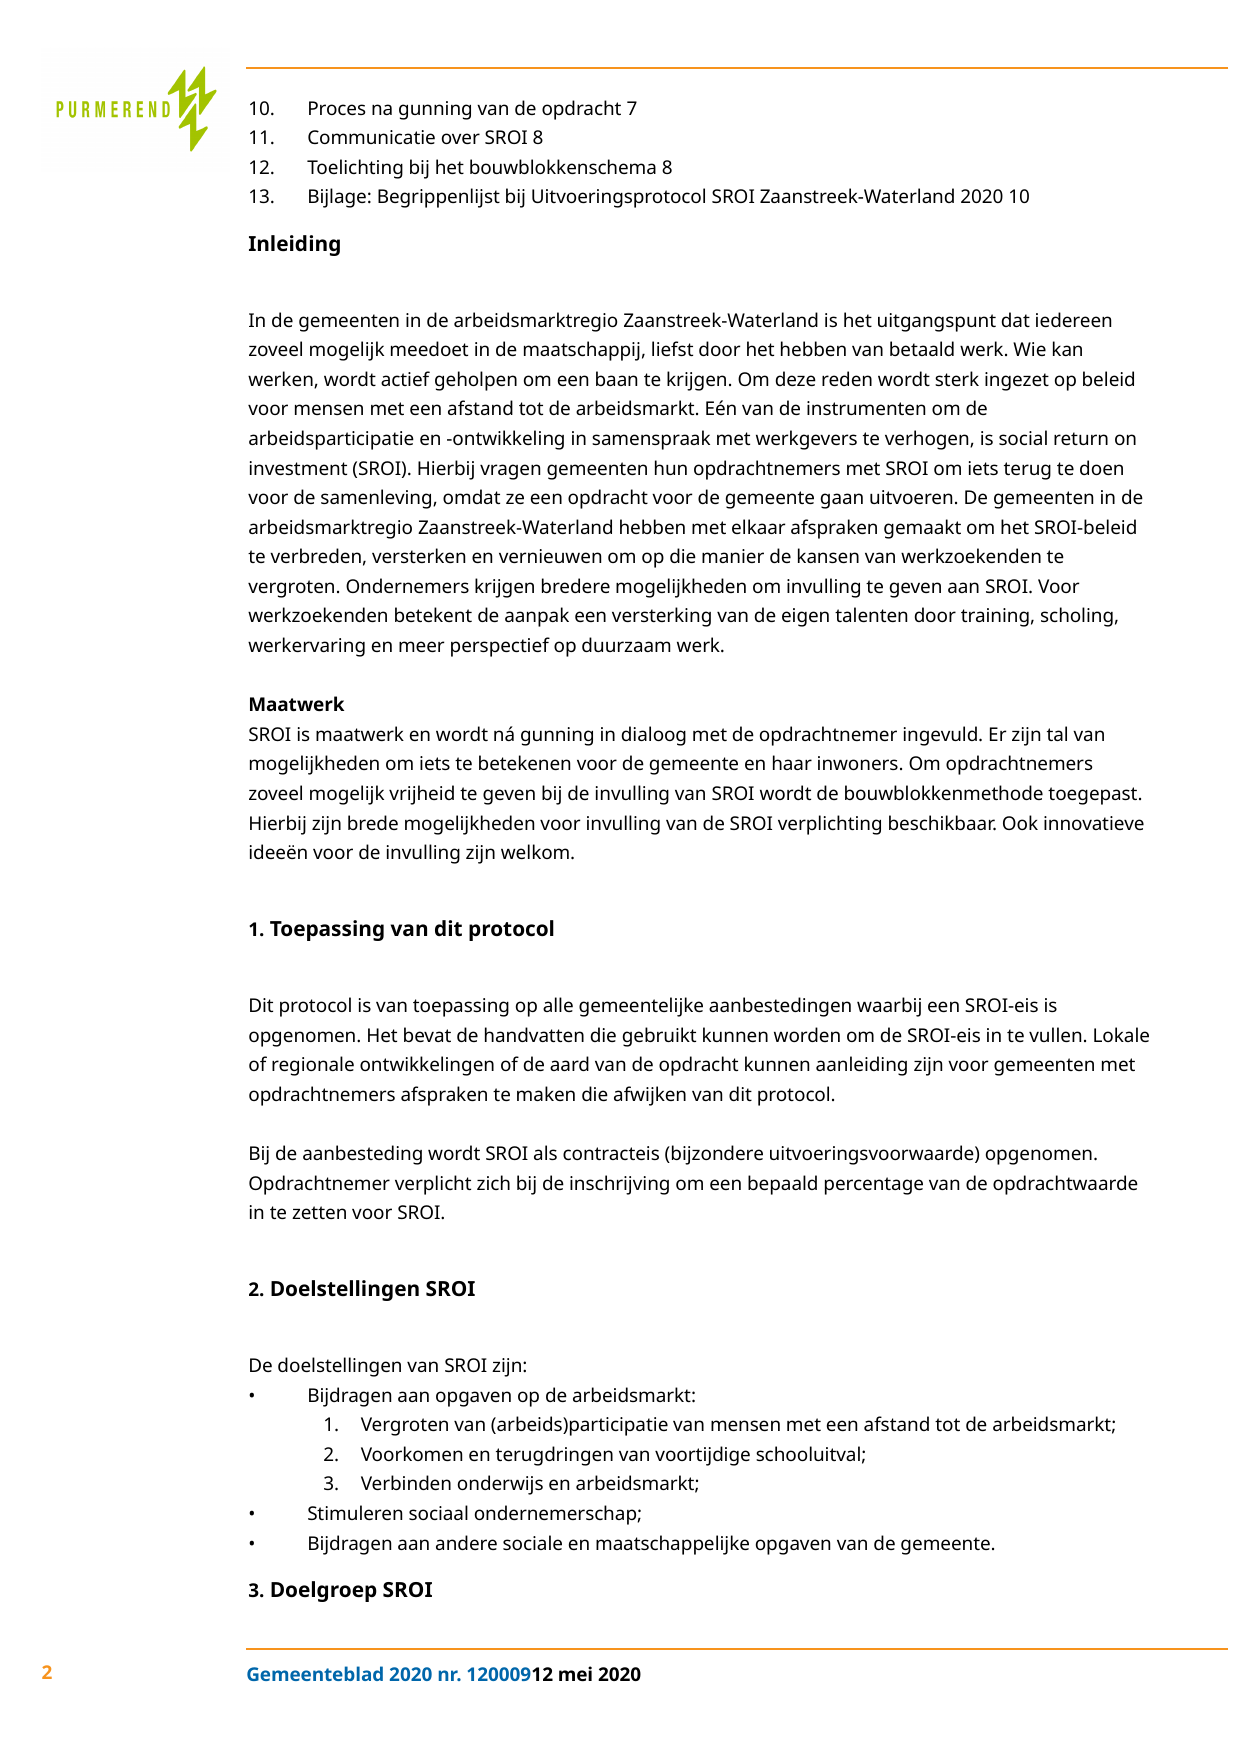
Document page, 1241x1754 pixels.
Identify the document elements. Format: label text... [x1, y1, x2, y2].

text 2. Doelstellingen SROI [248, 1274, 1152, 1303]
text Inleiding [248, 229, 1152, 258]
list Communicatie over SROI 8 [248, 124, 1152, 150]
list Toelichting bij het bouwblokkenschema 8 [248, 154, 1152, 180]
text SROI is maatwerk en wordt ná gunning in dialoog met de opdrachtnemer ingevuld. Er zijn tal van mogelijkheden om iets te betekenen voor de gemeente en haar inwoners. Om opdrachtnemers zoveel mogelijk vrijheid te geven bij de invulling van SROI wordt de bouwblokkenmethode toegepast. Hierbij zijn brede mogelijkheden voor invulling van de SROI verplichting beschikbaar. Ook innovatieve ideeën voor de invulling zijn welkom. [248, 721, 1152, 865]
list Verbinden onderwijs en arbeidsmarkt; [323, 1471, 1152, 1496]
list Bijdragen aan opgaven op de arbeidsmarkt: [248, 1382, 1152, 1408]
list Bijdragen aan andere sociale en maatschappelijke opgaven van de gemeente. [248, 1530, 1152, 1556]
list Stimuleren sociaal ondernemerschap; [248, 1500, 1152, 1526]
list Proces na gunning van de opdracht 7 [248, 95, 1152, 121]
text 3. Doelgroep SROI [248, 1575, 1152, 1604]
list Voorkomen en terugdringen van voortijdige schooluitval; [323, 1441, 1152, 1467]
picture [41, 47, 231, 172]
list Vergroten van (arbeids)participatie van mensen met een afstand tot de arbeidsmarkt; [323, 1411, 1152, 1437]
text Bij de aanbesteding wordt SROI als contracteis (bijzondere uitvoeringsvoorwaarde) opgenomen. Opdrachtnemer verplicht zich bij de inschrijving om een bepaald percentage van de opdrachtwaarde in te zetten voor SROI. [248, 1140, 1152, 1225]
text Dit protocol is van toepassing op alle gemeentelijke aanbestedingen waarbij een SROI-eis is opgenomen. Het bevat de handvatten die gebruikt kunnen worden om de SROI-eis in te vullen. Lokale of regionale ontwikkelingen of de aard van de opdracht kunnen aanleiding zijn voor gemeenten met opdrachtnemers afspraken te maken die afwijken van dit protocol. [248, 992, 1152, 1107]
text 1. Toepassing van dit protocol [248, 914, 1152, 943]
text In de gemeenten in de arbeidsmarktregio Zaanstreek-Waterland is het uitgangspunt dat iedereen zoveel mogelijk meedoet in de maatschappij, liefst door het hebben van betaald werk. Wie kan werken, wordt actief geholpen om een baan te krijgen. Om deze reden wordt sterk ingezet op beleid voor mensen met een afstand tot de arbeidsmarkt. Eén van de instrumenten om de arbeidsparticipatie en -ontwikkeling in samenspraak met werkgevers te verhogen, is social return on investment (SROI). Hierbij vragen gemeenten hun opdrachtnemers met SROI om iets terug te doen voor de samenleving, omdat ze een opdracht voor de gemeente gaan uitvoeren. De gemeenten in de arbeidsmarktregio Zaanstreek-Waterland hebben met elkaar afspraken gemaakt om het SROI-beleid te verbreden, versterken en vernieuwen om op die manier de kansen van werkzoekenden te vergroten. Ondernemers krijgen bredere mogelijkheden om invulling te geven aan SROI. Voor werkzoekenden betekent de aanpak een versterking van de eigen talenten door training, scholing, werkervaring en meer perspectief op duurzaam werk. [248, 307, 1152, 658]
text De doelstellingen van SROI zijn: [248, 1352, 1152, 1378]
text Maatwerk [248, 691, 1152, 717]
list Bijlage: Begrippenlijst bij Uitvoeringsprotocol SROI Zaanstreek-Waterland 2020 10 [248, 183, 1152, 209]
